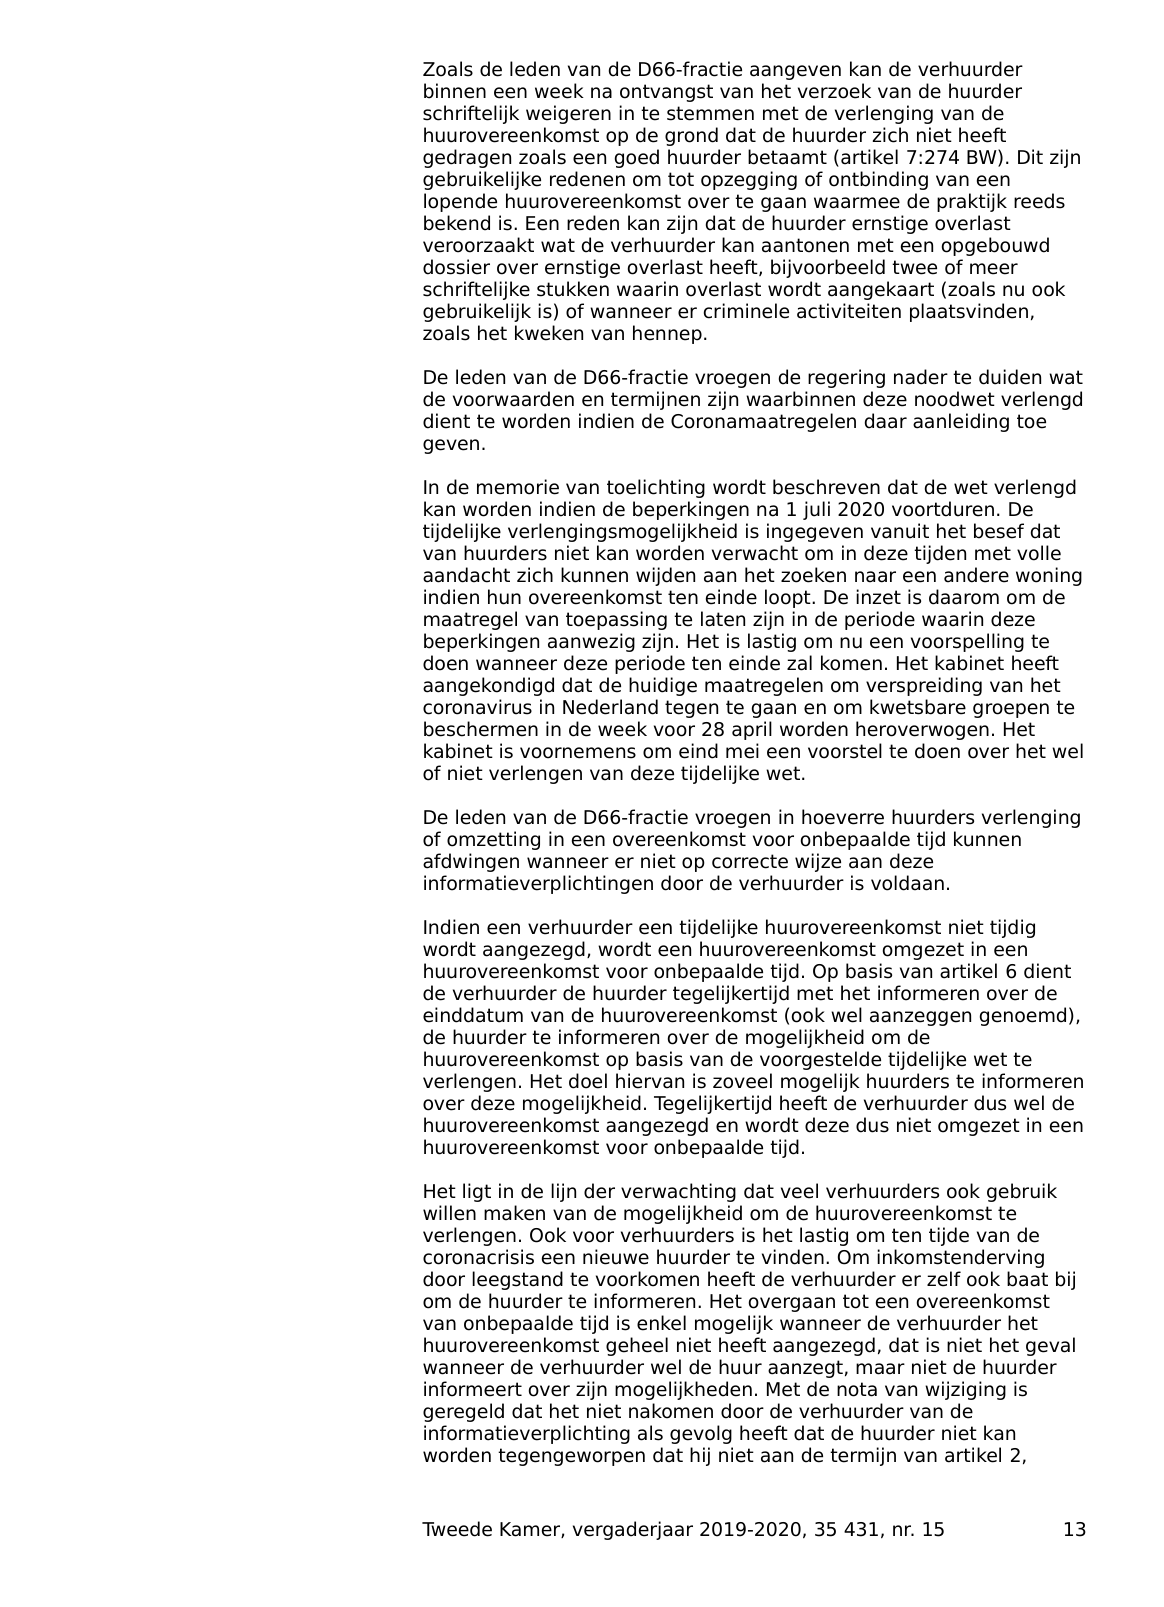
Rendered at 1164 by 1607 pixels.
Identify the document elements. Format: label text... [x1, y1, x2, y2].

text De leden van de D66-fractie vroegen in hoeverre huurders verlenging of omzetting in een overeenkomst voor onbepaalde tijd kunnen afdwingen wanneer er niet op correcte wijze aan deze informatieverplichtingen door de verhuurder is voldaan. [422, 807, 1087, 895]
text In de memorie van toelichting wordt beschreven dat de wet verlengd kan worden indien de beperkingen na 1 juli 2020 voortduren. De tijdelijke verlengingsmogelijkheid is ingegeven vanuit het besef dat van huurders niet kan worden verwacht om in deze tijden met volle aandacht zich kunnen wijden aan het zoeken naar een andere woning indien hun overeenkomst ten einde loopt. De inzet is daarom om de maatregel van toepassing te laten zijn in de periode waarin deze beperkingen aanwezig zijn. Het is lastig om nu een voorspelling te doen wanneer deze periode ten einde zal komen. Het kabinet heeft aangekondigd dat de huidige maatregelen om verspreiding van het coronavirus in Nederland tegen te gaan en om kwetsbare groepen te beschermen in de week voor 28 april worden heroverwogen. Het kabinet is voornemens om eind mei een voorstel te doen over het wel of niet verlengen van deze tijdelijke wet. [422, 477, 1087, 785]
text De leden van de D66-fractie vroegen de regering nader te duiden wat de voorwaarden en termijnen zijn waarbinnen deze noodwet verlengd dient te worden indien de Coronamaatregelen daar aanleiding toe geven. [422, 367, 1087, 455]
text Zoals de leden van de D66-fractie aangeven kan de verhuurder binnen een week na ontvangst van het verzoek van de huurder schriftelijk weigeren in te stemmen met de verlenging van de huurovereenkomst op de grond dat de huurder zich niet heeft gedragen zoals een goed huurder betaamt (artikel 7:274 BW). Dit zijn gebruikelijke redenen om tot opzegging of ontbinding van een lopende huurovereenkomst over te gaan waarmee de praktijk reeds bekend is. Een reden kan zijn dat de huurder ernstige overlast veroorzaakt wat de verhuurder kan aantonen met een opgebouwd dossier over ernstige overlast heeft, bijvoorbeeld twee of meer schriftelijke stukken waarin overlast wordt aangekaart (zoals nu ook gebruikelijk is) of wanneer er criminele activiteiten plaatsvinden, zoals het kweken van hennep. [422, 59, 1087, 345]
text Indien een verhuurder een tijdelijke huurovereenkomst niet tijdig wordt aangezegd, wordt een huurovereenkomst omgezet in een huurovereenkomst voor onbepaalde tijd. Op basis van artikel 6 dient de verhuurder de huurder tegelijkertijd met het informeren over de einddatum van de huurovereenkomst (ook wel aanzeggen genoemd), de huurder te informeren over de mogelijkheid om de huurovereenkomst op basis van de voorgestelde tijdelijke wet te verlengen. Het doel hiervan is zoveel mogelijk huurders te informeren over deze mogelijkheid. Tegelijkertijd heeft de verhuurder dus wel de huurovereenkomst aangezegd en wordt deze dus niet omgezet in een huurovereenkomst voor onbepaalde tijd. [422, 917, 1087, 1159]
text Het ligt in de lijn der verwachting dat veel verhuurders ook gebruik willen maken van de mogelijkheid om de huurovereenkomst te verlengen. Ook voor verhuurders is het lastig om ten tijde van de coronacrisis een nieuwe huurder te vinden. Om inkomstenderving door leegstand te voorkomen heeft de verhuurder er zelf ook baat bij om de huurder te informeren. Het overgaan tot een overeenkomst van onbepaalde tijd is enkel mogelijk wanneer de verhuurder het huurovereenkomst geheel niet heeft aangezegd, dat is niet het geval wanneer de verhuurder wel de huur aanzegt, maar niet de huurder informeert over zijn mogelijkheden. Met de nota van wijziging is geregeld dat het niet nakomen door de verhuurder van de informatieverplichting als gevolg heeft dat de huurder niet kan worden tegengeworpen dat hij niet aan de termijn van artikel 2, [422, 1181, 1087, 1467]
